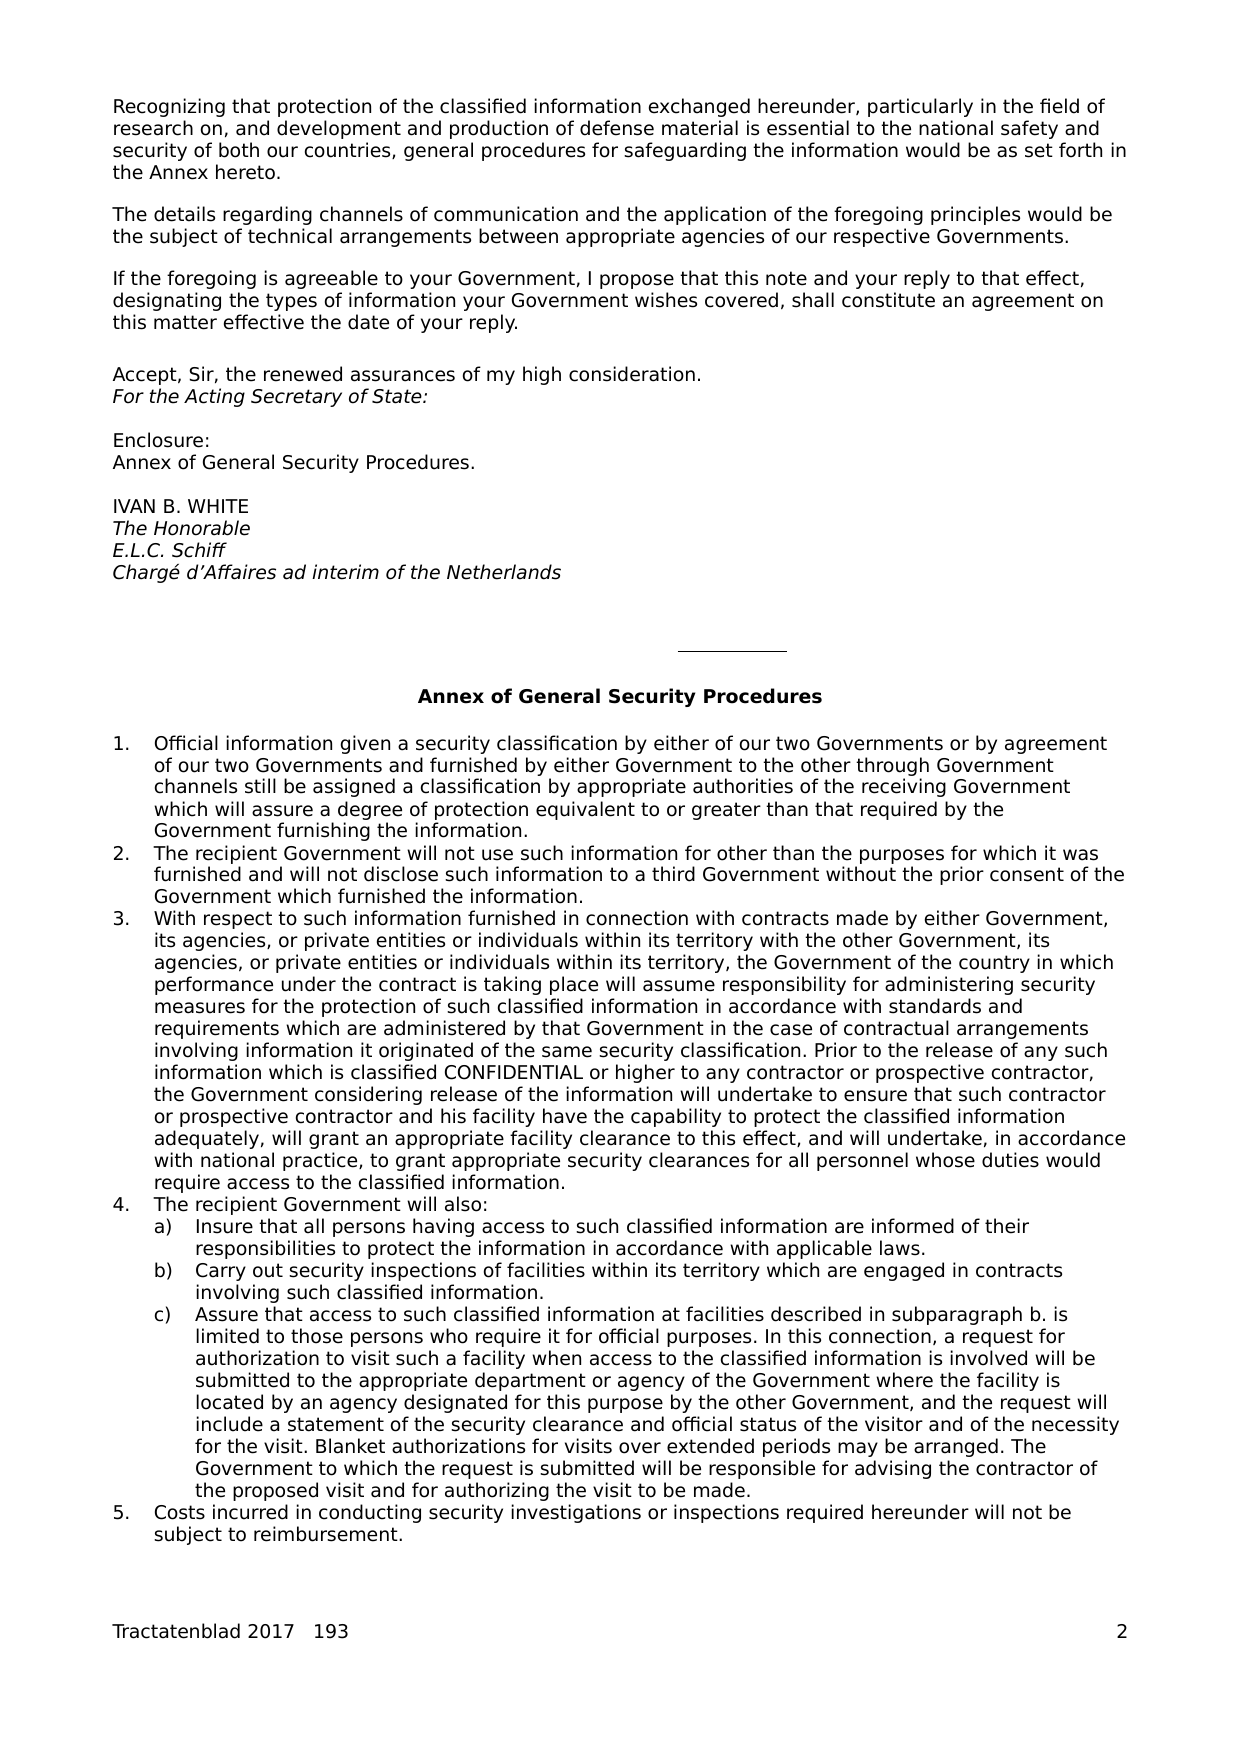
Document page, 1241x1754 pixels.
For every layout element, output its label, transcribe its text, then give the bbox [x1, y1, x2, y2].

text 4. The recipient Government will also: [112, 1194, 1128, 1216]
text Annex of General Security Procedures. [112, 452, 1128, 474]
text E.L.C. Schiff [112, 539, 1128, 562]
text The Honorable [112, 518, 1128, 539]
text c) Assure that access to such classified information at facilities described in subparagraph b. is limited to those persons who require it for official purposes. In this connection, a request for authorization to visit such a facility when access to the classified information is involved will be submitted to the appropriate department or agency of the Government where the facility is located by an agency designated for this purpose by the other Government, and the request will include a statement of the security clearance and official status of the visitor and of the necessity for the visit. Blanket authorizations for visits over extended periods may be arranged. The Government to which the request is submitted will be responsible for advising the contractor of the proposed visit and for authorizing the visit to be made. [153, 1304, 1128, 1502]
text Recognizing that protection of the classified information exchanged hereunder, particularly in the field of research on, and development and production of defense material is essential to the national safety and security of both our countries, general procedures for safeguarding the information would be as set forth in the Annex hereto. [112, 96, 1128, 184]
text If the foregoing is agreeable to your Government, I propose that this note and your reply to that effect, designating the types of information your Government wishes covered, shall constitute an agreement on this matter effective the date of your reply. [112, 268, 1128, 334]
text 3. With respect to such information furnished in connection with contracts made by either Government, its agencies, or private entities or individuals within its territory with the other Government, its agencies, or private entities or individuals within its territory, the Government of the country in which performance under the contract is taking place will assume responsibility for administering security measures for the protection of such classified information in accordance with standards and requirements which are administered by that Government in the case of contractual arrangements involving information it originated of the same security classification. Prior to the release of any such information which is classified CONFIDENTIAL or higher to any contractor or prospective contractor, the Government considering release of the information will undertake to ensure that such contractor or prospective contractor and his facility have the capability to protect the classified information adequately, will grant an appropriate facility clearance to this effect, and will undertake, in accordance with national practice, to grant appropriate security clearances for all personnel whose duties would require access to the classified information. [112, 908, 1128, 1194]
text Chargé d’Affaires ad interim of the Netherlands [112, 562, 1128, 583]
text 2. The recipient Government will not use such information for other than the purposes for which it was furnished and will not disclose such information to a third Government without the prior consent of the Government which furnished the information. [112, 842, 1128, 908]
subtitle Annex of General Security Procedures [112, 686, 1128, 707]
text 5. Costs incurred in conducting security investigations or inspections required hereunder will not be subject to reimbursement. [112, 1502, 1128, 1546]
text Accept, Sir, the renewed assurances of my high consideration. [112, 364, 1128, 386]
text The details regarding channels of communication and the application of the foregoing principles would be the subject of technical arrangements between appropriate agencies of our respective Governments. [112, 204, 1128, 248]
text 1. Official information given a security classification by either of our two Governments or by agreement of our two Governments and furnished by either Government to the other through Government channels still be assigned a classification by appropriate authorities of the receiving Government which will assure a degree of protection equivalent to or greater than that required by the Government furnishing the information. [112, 732, 1128, 842]
text b) Carry out security inspections of facilities within its territory which are engaged in contracts involving such classified information. [153, 1260, 1128, 1304]
text For the Acting Secretary of State: [112, 386, 1128, 430]
text IVAN B. WHITE [112, 474, 1128, 518]
text Enclosure: [112, 430, 1128, 452]
text a) Insure that all persons having access to such classified information are informed of their responsibilities to protect the information in accordance with applicable laws. [153, 1216, 1128, 1260]
